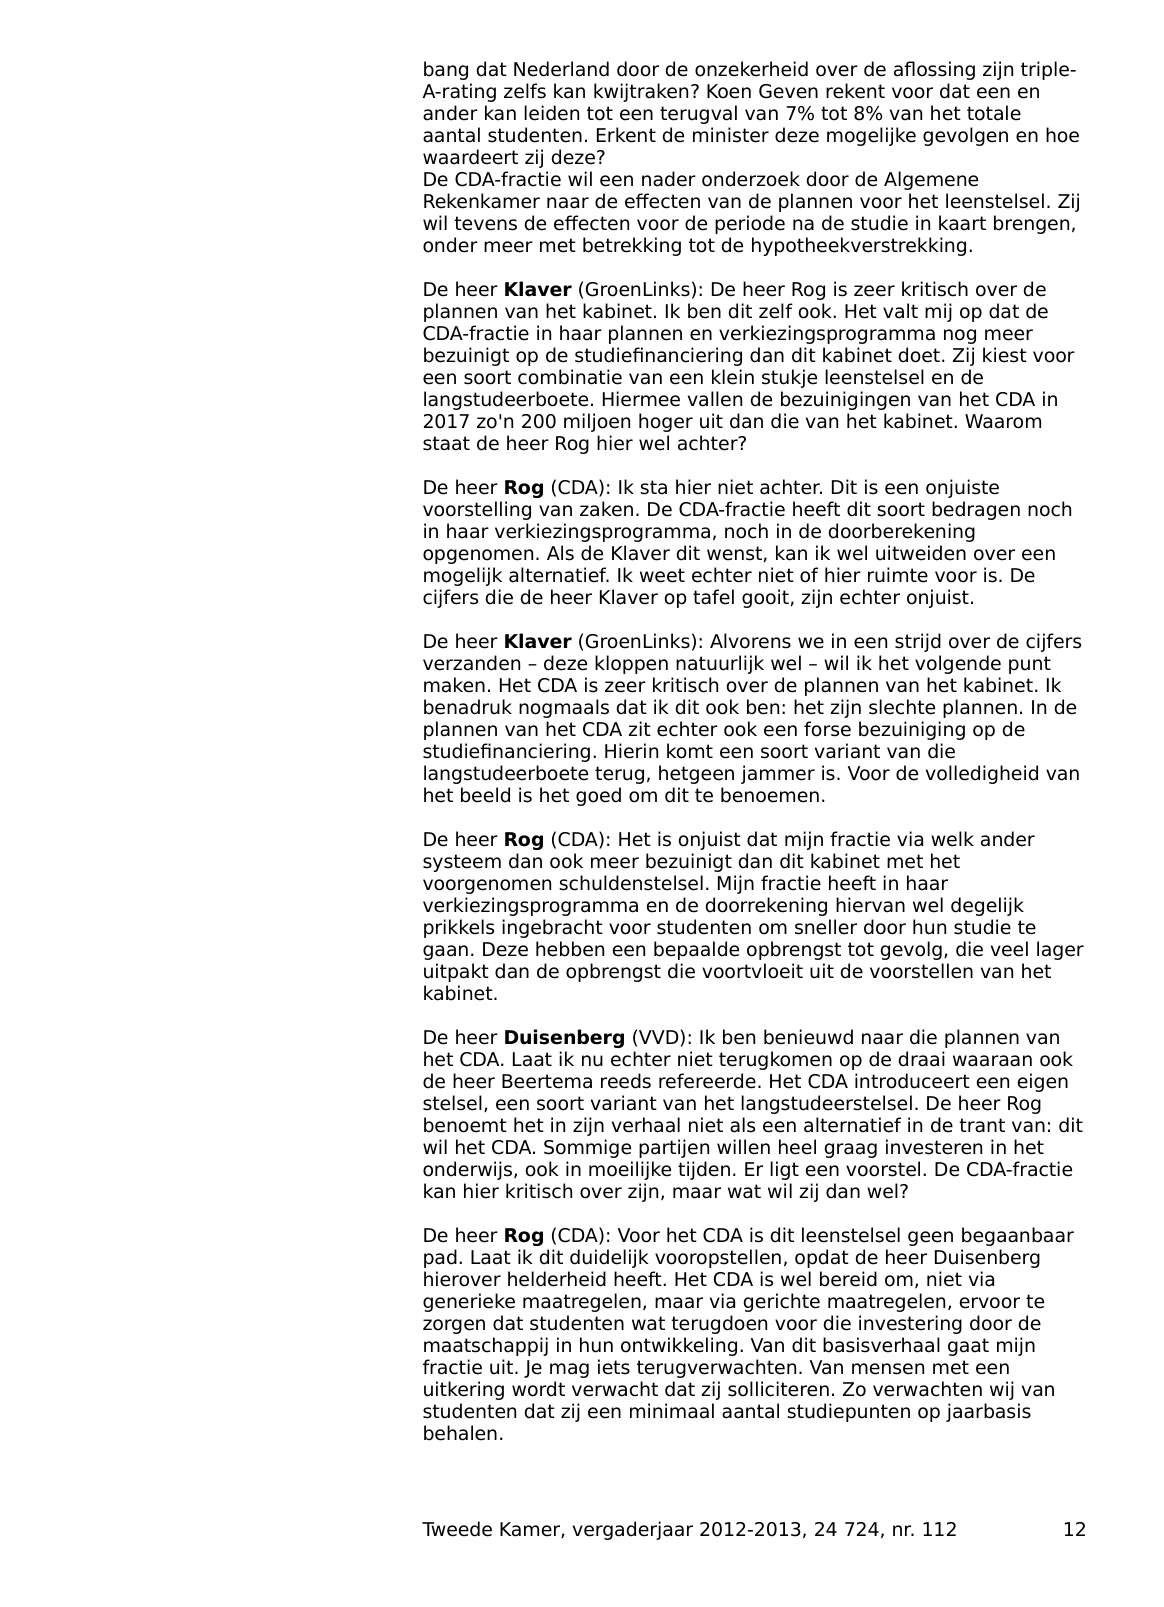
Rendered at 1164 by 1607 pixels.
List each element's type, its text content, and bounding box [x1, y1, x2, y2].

text De heer Klaver (GroenLinks): De heer Rog is zeer kritisch over de plannen van het kabinet. Ik ben dit zelf ook. Het valt mij op dat de CDA-fractie in haar plannen en verkiezingsprogramma nog meer bezuinigt op de studiefinanciering dan dit kabinet doet. Zij kiest voor een soort combinatie van een klein stukje leenstelsel en de langstudeerboete. Hiermee vallen de bezuinigingen van het CDA in 2017 zo'n 200 miljoen hoger uit dan die van het kabinet. Waarom staat de heer Rog hier wel achter? [422, 279, 1087, 455]
text De heer Rog (CDA): Het is onjuist dat mijn fractie via welk ander systeem dan ook meer bezuinigt dan dit kabinet met het voorgenomen schuldenstelsel. Mijn fractie heeft in haar verkiezingsprogramma en de doorrekening hiervan wel degelijk prikkels ingebracht voor studenten om sneller door hun studie te gaan. Deze hebben een bepaalde opbrengst tot gevolg, die veel lager uitpakt dan de opbrengst die voortvloeit uit de voorstellen van het kabinet. [422, 829, 1087, 1005]
text De heer Rog (CDA): Ik sta hier niet achter. Dit is een onjuiste voorstelling van zaken. De CDA-fractie heeft dit soort bedragen noch in haar verkiezingsprogramma, noch in de doorberekening opgenomen. Als de Klaver dit wenst, kan ik wel uitweiden over een mogelijk alternatief. Ik weet echter niet of hier ruimte voor is. De cijfers die de heer Klaver op tafel gooit, zijn echter onjuist. [422, 477, 1087, 609]
text De CDA-fractie wil een nader onderzoek door de Algemene Rekenkamer naar de effecten van de plannen voor het leenstelsel. Zij wil tevens de effecten voor de periode na de studie in kaart brengen, onder meer met betrekking tot de hypotheekverstrekking. [422, 169, 1087, 257]
text De heer Duisenberg (VVD): Ik ben benieuwd naar die plannen van het CDA. Laat ik nu echter niet terugkomen op de draai waaraan ook de heer Beertema reeds refereerde. Het CDA introduceert een eigen stelsel, een soort variant van het langstudeerstelsel. De heer Rog benoemt het in zijn verhaal niet als een alternatief in de trant van: dit wil het CDA. Sommige partijen willen heel graag investeren in het onderwijs, ook in moeilijke tijden. Er ligt een voorstel. De CDA-fractie kan hier kritisch over zijn, maar wat wil zij dan wel? [422, 1027, 1087, 1203]
text bang dat Nederland door de onzekerheid over de aflossing zijn triple-A-rating zelfs kan kwijtraken? Koen Geven rekent voor dat een en ander kan leiden tot een terugval van 7% tot 8% van het totale aantal studenten. Erkent de minister deze mogelijke gevolgen en hoe waardeert zij deze? [422, 59, 1087, 169]
text De heer Klaver (GroenLinks): Alvorens we in een strijd over de cijfers verzanden – deze kloppen natuurlijk wel – wil ik het volgende punt maken. Het CDA is zeer kritisch over de plannen van het kabinet. Ik benadruk nogmaals dat ik dit ook ben: het zijn slechte plannen. In de plannen van het CDA zit echter ook een forse bezuiniging op de studiefinanciering. Hierin komt een soort variant van die langstudeerboete terug, hetgeen jammer is. Voor de volledigheid van het beeld is het goed om dit te benoemen. [422, 631, 1087, 807]
text De heer Rog (CDA): Voor het CDA is dit leenstelsel geen begaanbaar pad. Laat ik dit duidelijk vooropstellen, opdat de heer Duisenberg hierover helderheid heeft. Het CDA is wel bereid om, niet via generieke maatregelen, maar via gerichte maatregelen, ervoor te zorgen dat studenten wat terugdoen voor die investering door de maatschappij in hun ontwikkeling. Van dit basisverhaal gaat mijn fractie uit. Je mag iets terugverwachten. Van mensen met een uitkering wordt verwacht dat zij solliciteren. Zo verwachten wij van studenten dat zij een minimaal aantal studiepunten op jaarbasis behalen. [422, 1225, 1087, 1445]
